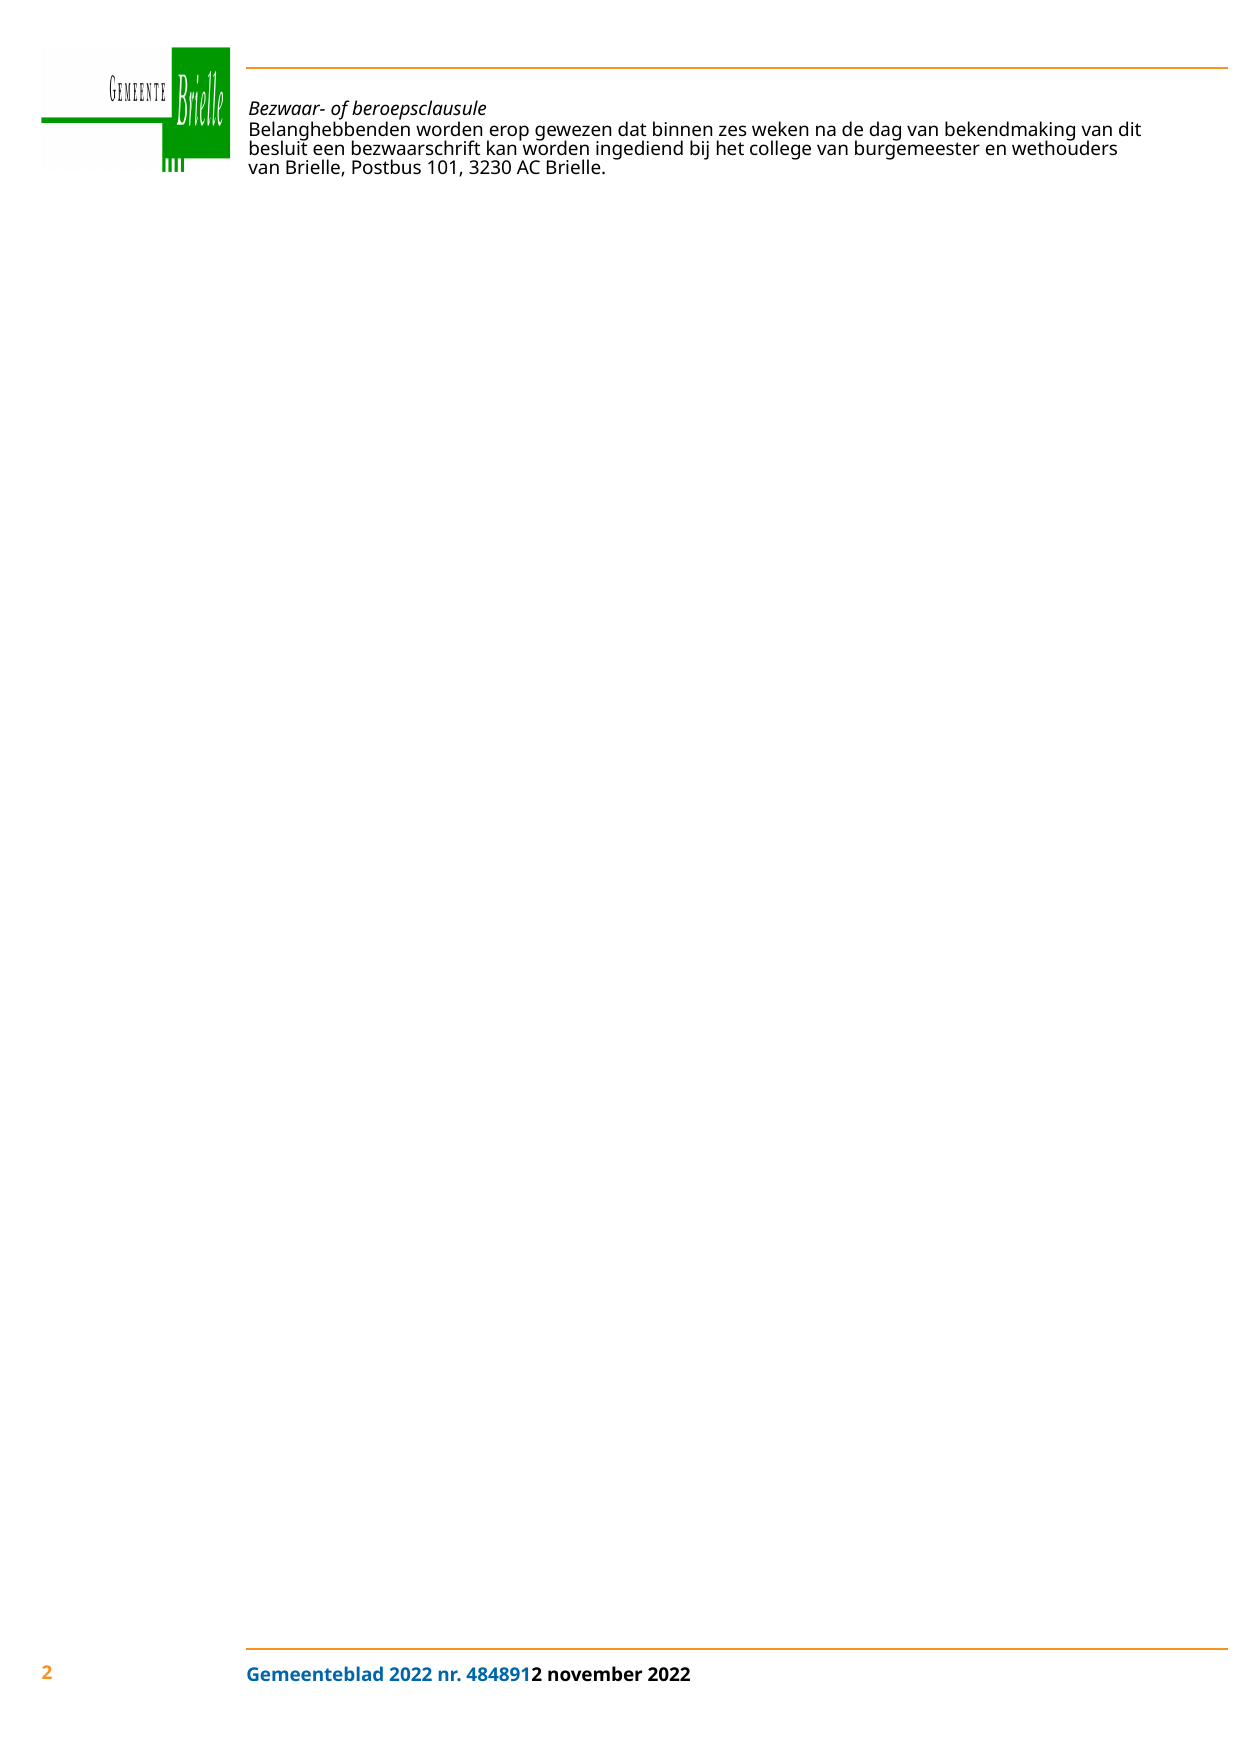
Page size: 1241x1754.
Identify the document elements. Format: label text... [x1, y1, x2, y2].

text Bezwaar- of beroepsclausule [248, 95, 1152, 121]
picture [41, 47, 231, 172]
text Belanghebbenden worden erop gewezen dat binnen zes weken na de dag van bekendmaking van dit besluit een bezwaarschrift kan worden ingediend bij het college van burgemeester en wethouders van Brielle, Postbus 101, 3230 AC Brielle. [248, 121, 1152, 178]
